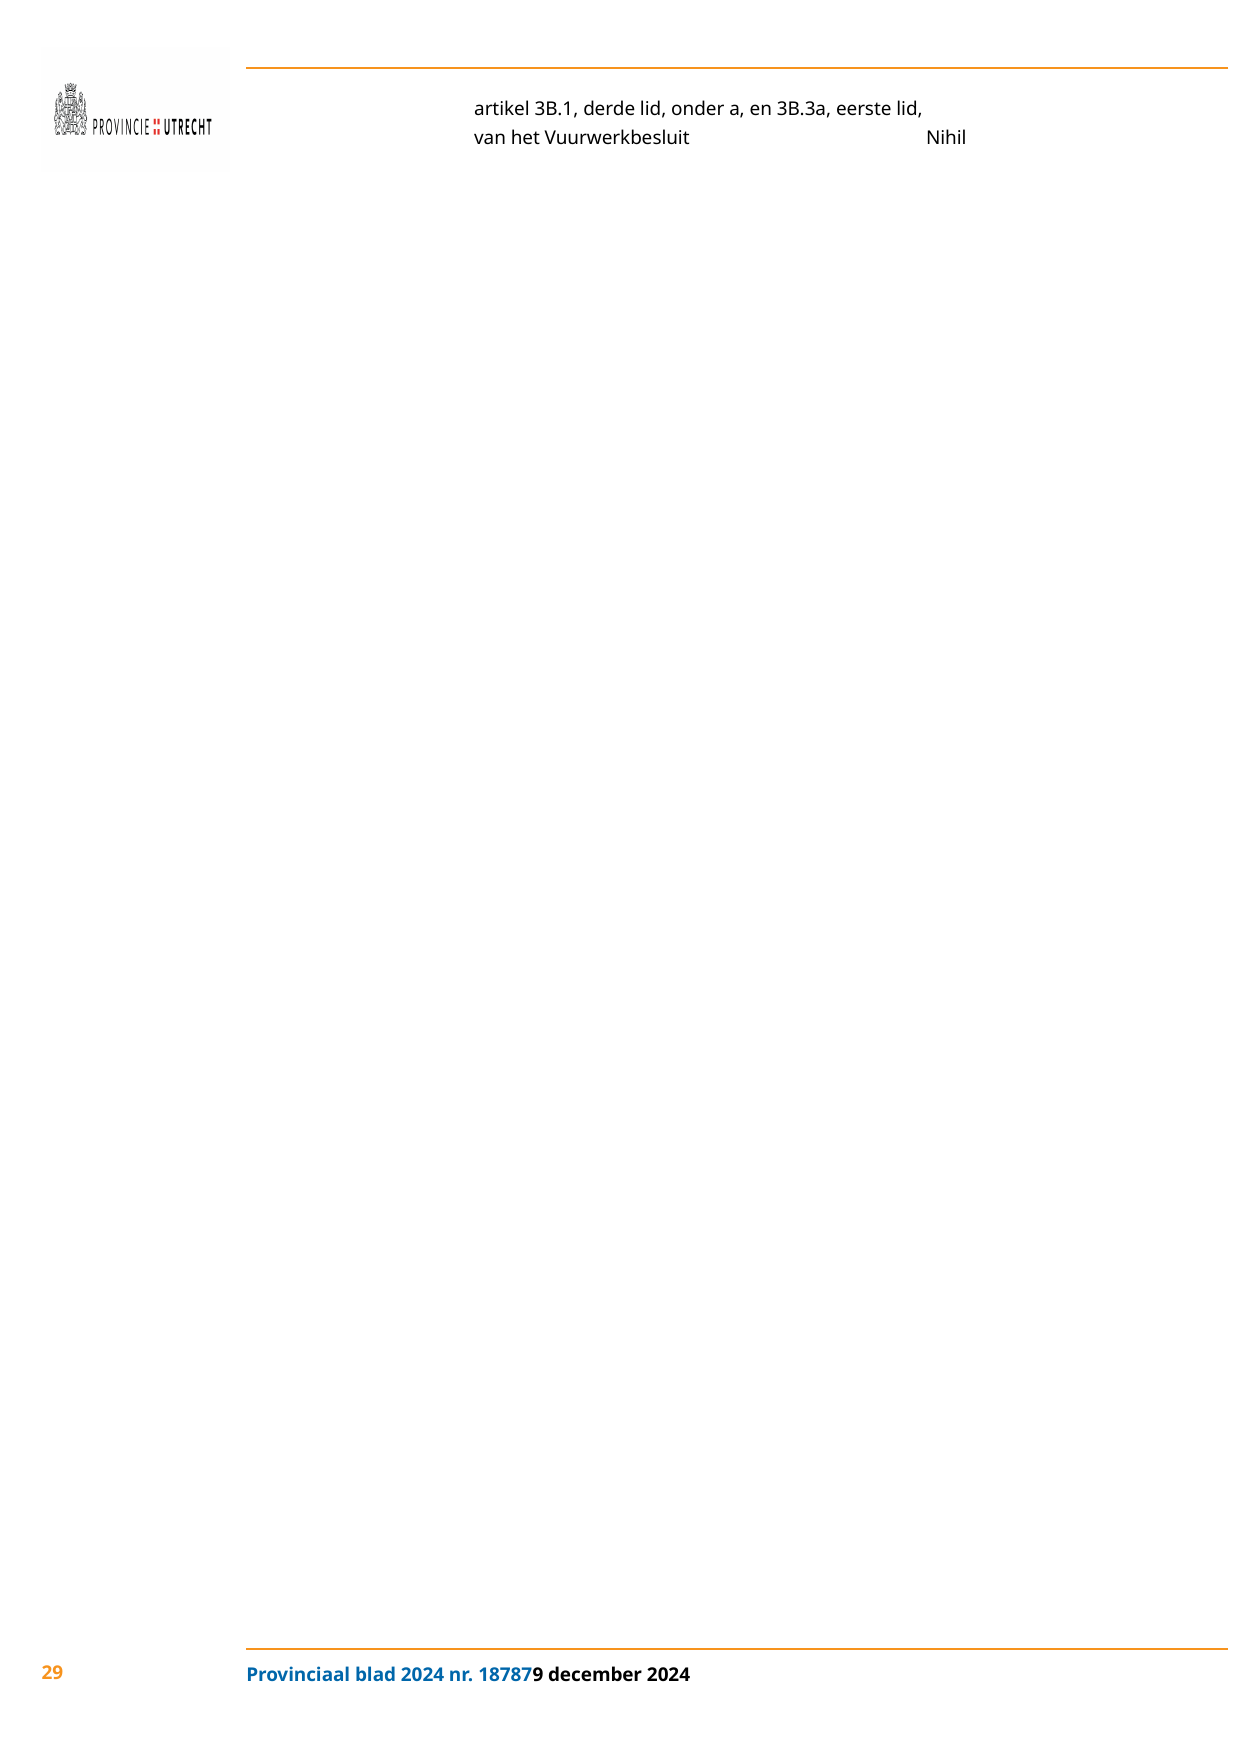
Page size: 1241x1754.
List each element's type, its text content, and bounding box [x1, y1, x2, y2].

table_header artikel 3B.1, derde lid, onder a, en 3B.3a, eerste lid, van het Vuurwerkbesluit [474, 95, 926, 150]
table_header [248, 95, 474, 150]
table_header Nihil [926, 95, 1152, 150]
picture [41, 47, 231, 172]
